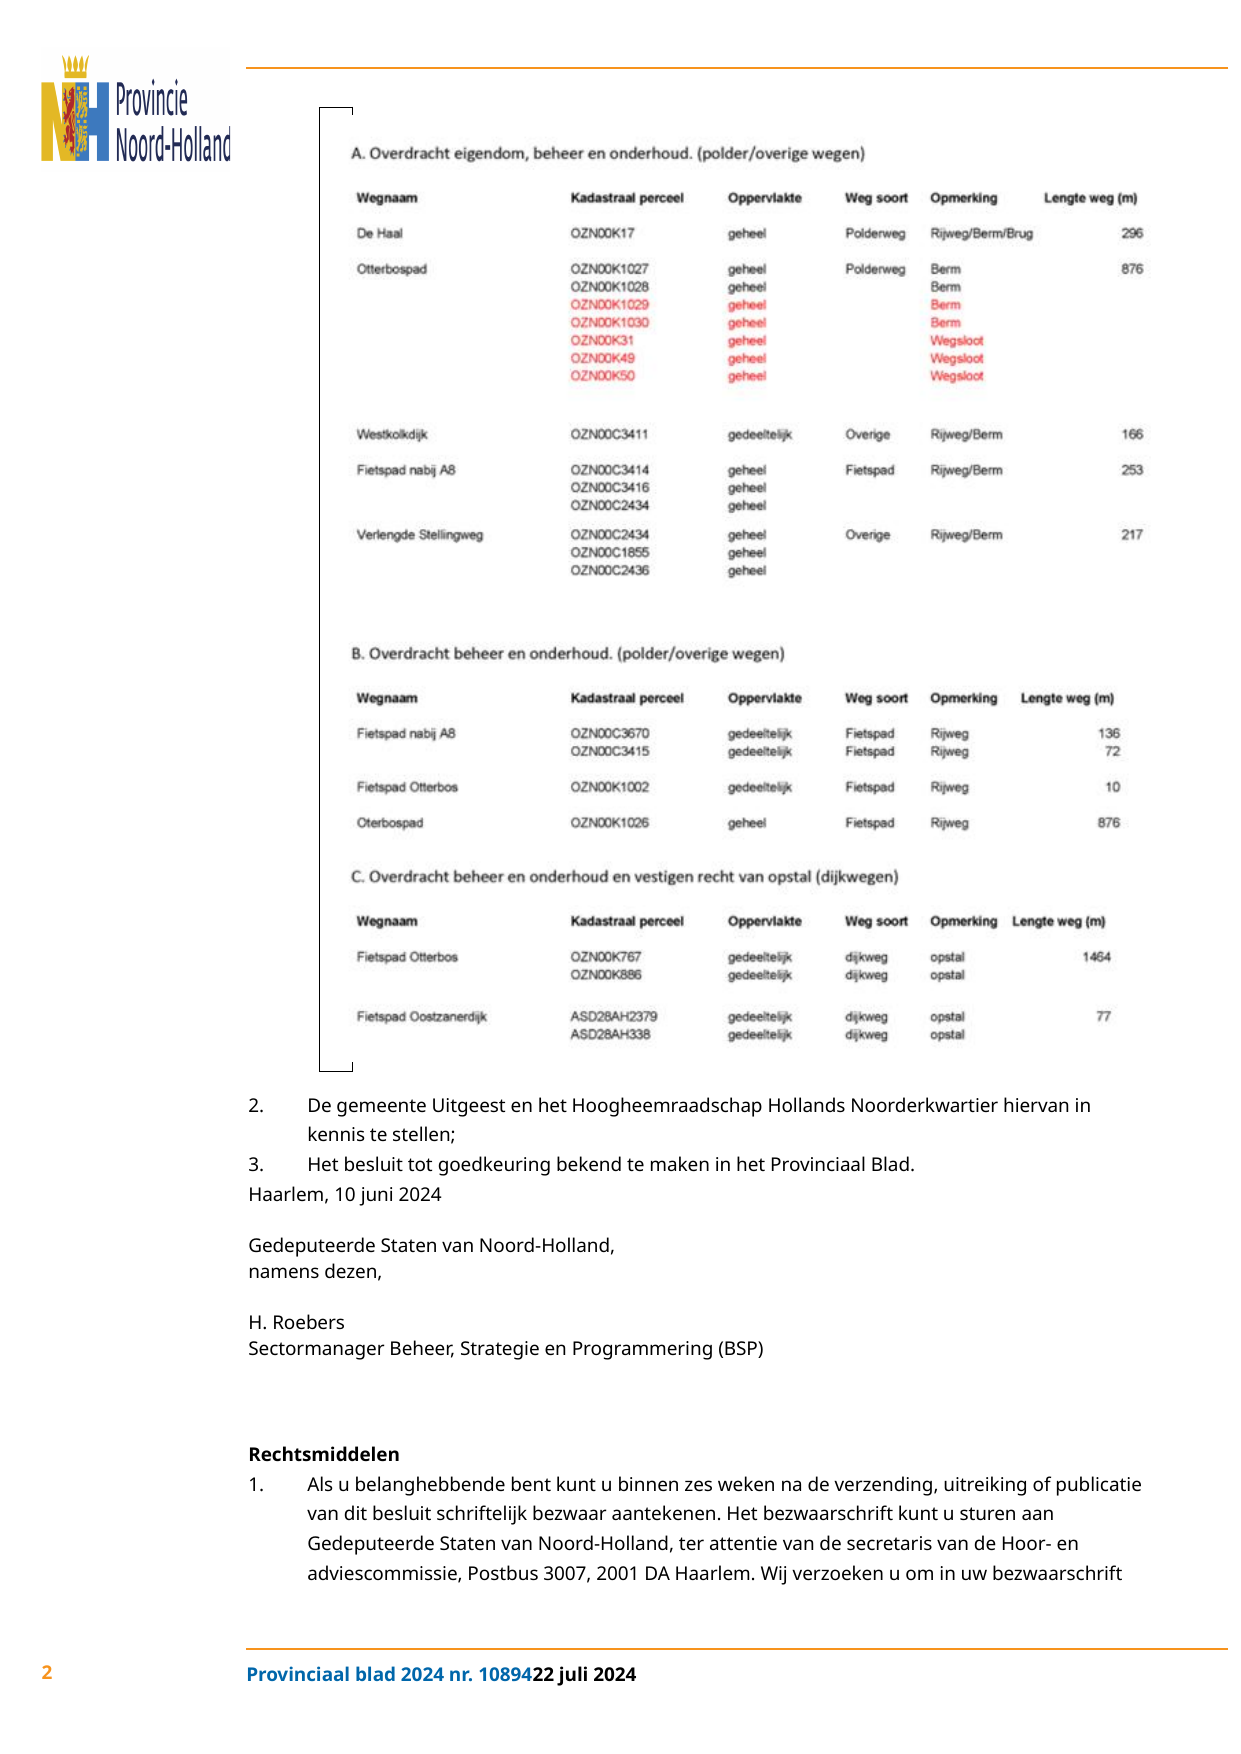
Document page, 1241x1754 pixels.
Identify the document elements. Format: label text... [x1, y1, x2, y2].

text Haarlem, 10 juni 2024 [248, 1181, 1152, 1206]
text Rechtsmiddelen [248, 1441, 1152, 1467]
text namens dezen, [248, 1258, 1152, 1284]
picture [327, 115, 1155, 1062]
text H. Roebers [248, 1309, 1152, 1335]
text Gedeputeerde Staten van Noord-Holland, [248, 1232, 1152, 1258]
text Sectormanager Beheer, Strategie en Programmering (BSP) [248, 1335, 1152, 1361]
list Het besluit tot goedkeuring bekend te maken in het Provinciaal Blad. [248, 1151, 1152, 1177]
list De gemeente Uitgeest en het Hoogheemraadschap Hollands Noorderkwartier hiervan in kennis te stellen; [248, 1092, 1152, 1147]
list Als u belanghebbende bent kunt u binnen zes weken na de verzending, uitreiking of publicatie van dit besluit schriftelijk bezwaar aantekenen. Het bezwaarschrift kunt u sturen aan Gedeputeerde Staten van Noord-Holland, ter attentie van de secretaris van de Hoor- en adviescommissie, Postbus 3007, 2001 DA Haarlem. Wij verzoeken u om in uw bezwaarschrift [248, 1471, 1152, 1586]
picture [41, 47, 231, 172]
